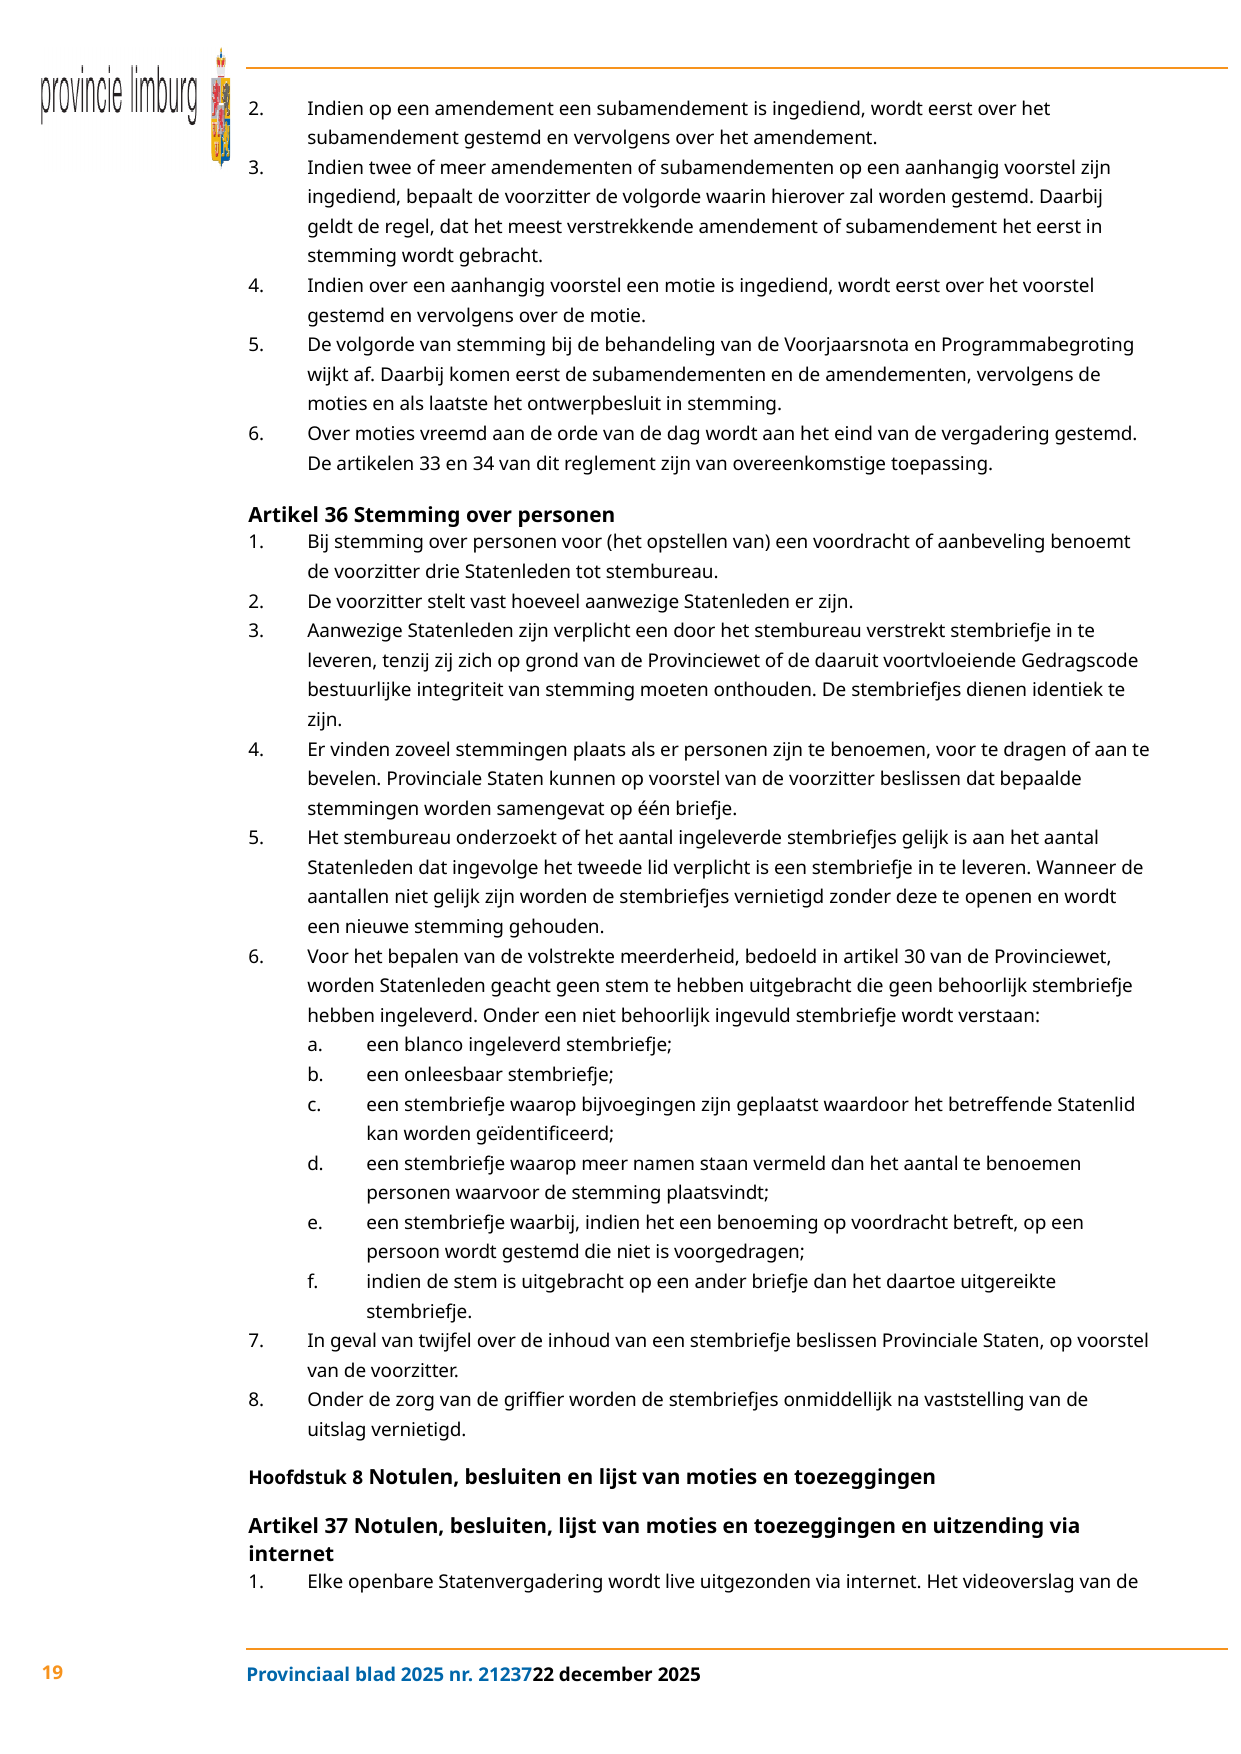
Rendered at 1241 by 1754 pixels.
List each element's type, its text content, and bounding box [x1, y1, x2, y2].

text Hoofdstuk 8 Notulen, besluiten en lijst van moties en toezeggingen [248, 1462, 1152, 1490]
picture [41, 47, 231, 172]
list een stembriefje waarop bijvoegingen zijn geplaatst waardoor het betreffende Statenlid kan worden geïdentificeerd; [307, 1091, 1152, 1146]
list een blanco ingeleverd stembriefje; [307, 1032, 1152, 1057]
text Artikel 36 Stemming over personen [248, 500, 1152, 529]
list De volgorde van stemming bij de behandeling van de Voorjaarsnota en Programmabegroting wijkt af. Daarbij komen eerst de subamendementen en de amendementen, vervolgens de moties en als laatste het ontwerpbesluit in stemming. [248, 331, 1152, 416]
list een onleesbaar stembriefje; [307, 1061, 1152, 1087]
list een stembriefje waarbij, indien het een benoeming op voordracht betreft, op een persoon wordt gestemd die niet is voorgedragen; [307, 1209, 1152, 1264]
list De voorzitter stelt vast hoeveel aanwezige Statenleden er zijn. [248, 588, 1152, 613]
list Aanwezige Statenleden zijn verplicht een door het stembureau verstrekt stembriefje in te leveren, tenzij zij zich op grond van de Provinciewet of de daaruit voortvloeiende Gedragscode bestuurlijke integriteit van stemming moeten onthouden. De stembriefjes dienen identiek te zijn. [248, 617, 1152, 732]
list Voor het bepalen van de volstrekte meerderheid, bedoeld in artikel 30 van de Provinciewet, worden Statenleden geacht geen stem te hebben uitgebracht die geen behoorlijk stembriefje hebben ingeleverd. Onder een niet behoorlijk ingevuld stembriefje wordt verstaan: [248, 943, 1152, 1028]
list Indien op een amendement een subamendement is ingediend, wordt eerst over het subamendement gestemd en vervolgens over het amendement. [248, 95, 1152, 150]
list Elke openbare Statenvergadering wordt live uitgezonden via internet. Het videoverslag van de [248, 1568, 1152, 1594]
list indien de stem is uitgebracht op een ander briefje dan het daartoe uitgereikte stembriefje. [307, 1268, 1152, 1323]
list een stembriefje waarop meer namen staan vermeld dan het aantal te benoemen personen waarvoor de stemming plaatsvindt; [307, 1150, 1152, 1205]
list Bij stemming over personen voor (het opstellen van) een voordracht of aanbeveling benoemt de voorzitter drie Statenleden tot stembureau. [248, 529, 1152, 584]
list Het stembureau onderzoekt of het aantal ingeleverde stembriefjes gelijk is aan het aantal Statenleden dat ingevolge het tweede lid verplicht is een stembriefje in te leveren. Wanneer de aantallen niet gelijk zijn worden de stembriefjes vernietigd zonder deze te openen en wordt een nieuwe stemming gehouden. [248, 824, 1152, 939]
text Artikel 37 Notulen, besluiten, lijst van moties en toezeggingen en uitzending via internet [248, 1511, 1152, 1568]
list Onder de zorg van de griffier worden de stembriefjes onmiddellijk na vaststelling van de uitslag vernietigd. [248, 1387, 1152, 1442]
list In geval van twijfel over de inhoud van een stembriefje beslissen Provinciale Staten, op voorstel van de voorzitter. [248, 1327, 1152, 1383]
list Over moties vreemd aan de orde van de dag wordt aan het eind van de vergadering gestemd. De artikelen 33 en 34 van dit reglement zijn van overeenkomstige toepassing. [248, 420, 1152, 476]
list Indien twee of meer amendementen of subamendementen op een aanhangig voorstel zijn ingediend, bepaalt de voorzitter de volgorde waarin hierover zal worden gestemd. Daarbij geldt de regel, dat het meest verstrekkende amendement of subamendement het eerst in stemming wordt gebracht. [248, 154, 1152, 268]
list Er vinden zoveel stemmingen plaats als er personen zijn te benoemen, voor te dragen of aan te bevelen. Provinciale Staten kunnen op voorstel van de voorzitter beslissen dat bepaalde stemmingen worden samengevat op één briefje. [248, 736, 1152, 821]
list Indien over een aanhangig voorstel een motie is ingediend, wordt eerst over het voorstel gestemd en vervolgens over de motie. [248, 272, 1152, 328]
